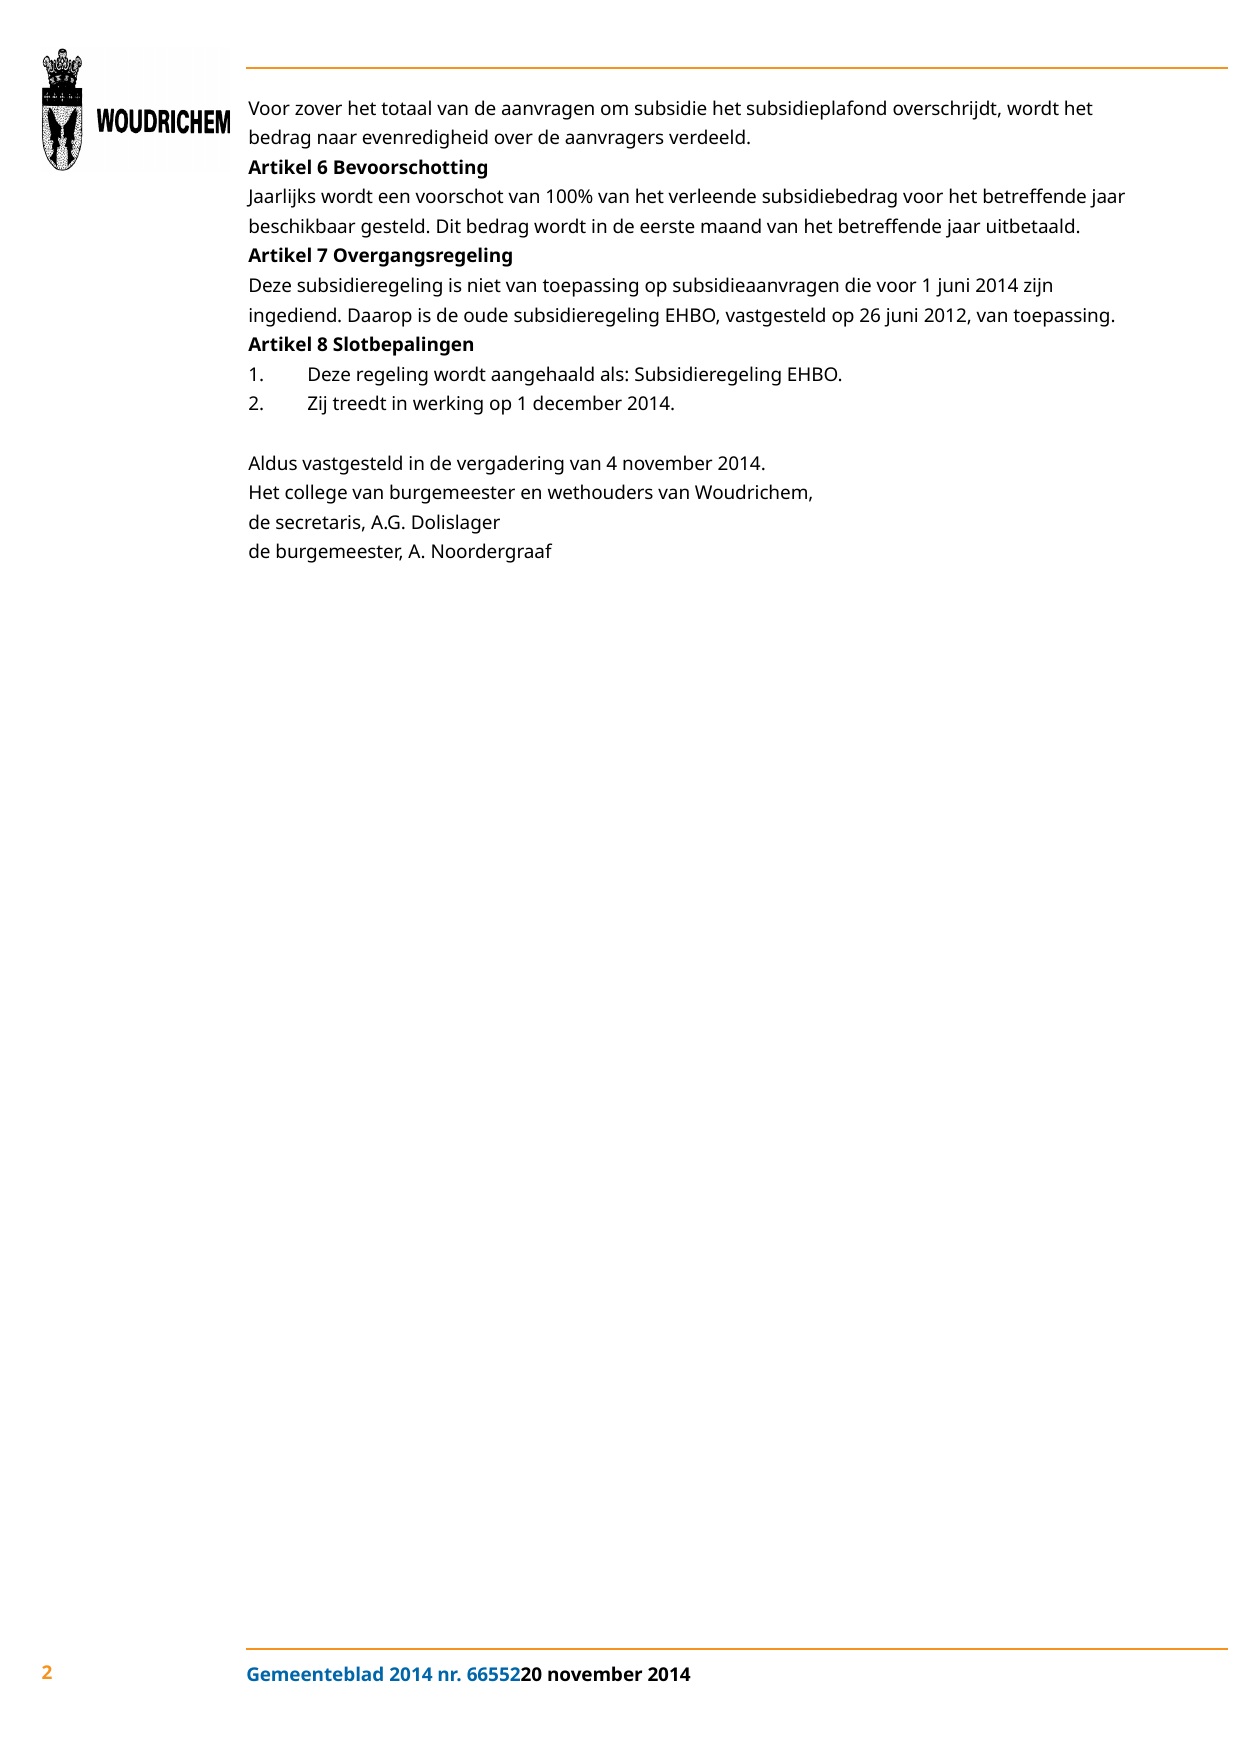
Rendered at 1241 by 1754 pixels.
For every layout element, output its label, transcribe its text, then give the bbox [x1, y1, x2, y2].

text de burgemeester, A. Noordergraaf [248, 538, 1152, 564]
text Artikel 8 Slotbepalingen [248, 331, 1152, 357]
text Het college van burgemeester en wethouders van Woudrichem, [248, 479, 1152, 505]
picture [41, 47, 231, 172]
text de secretaris, A.G. Dolislager [248, 509, 1152, 535]
text Artikel 7 Overgangsregeling [248, 243, 1152, 268]
text Jaarlijks wordt een voorschot van 100% van het verleende subsidiebedrag voor het betreffende jaar beschikbaar gesteld. Dit bedrag wordt in de eerste maand van het betreffende jaar uitbetaald. [248, 183, 1152, 239]
text Aldus vastgesteld in de vergadering van 4 november 2014. [248, 450, 1152, 476]
text Voor zover het totaal van de aanvragen om subsidie het subsidieplafond overschrijdt, wordt het bedrag naar evenredigheid over de aanvragers verdeeld. [248, 95, 1152, 150]
text Artikel 6 Bevoorschotting [248, 154, 1152, 180]
text Deze subsidieregeling is niet van toepassing op subsidieaanvragen die voor 1 juni 2014 zijn ingediend. Daarop is de oude subsidieregeling EHBO, vastgesteld op 26 juni 2012, van toepassing. [248, 272, 1152, 328]
list Deze regeling wordt aangehaald als: Subsidieregeling EHBO. [248, 361, 1152, 387]
list Zij treedt in werking op 1 december 2014. [248, 391, 1152, 416]
